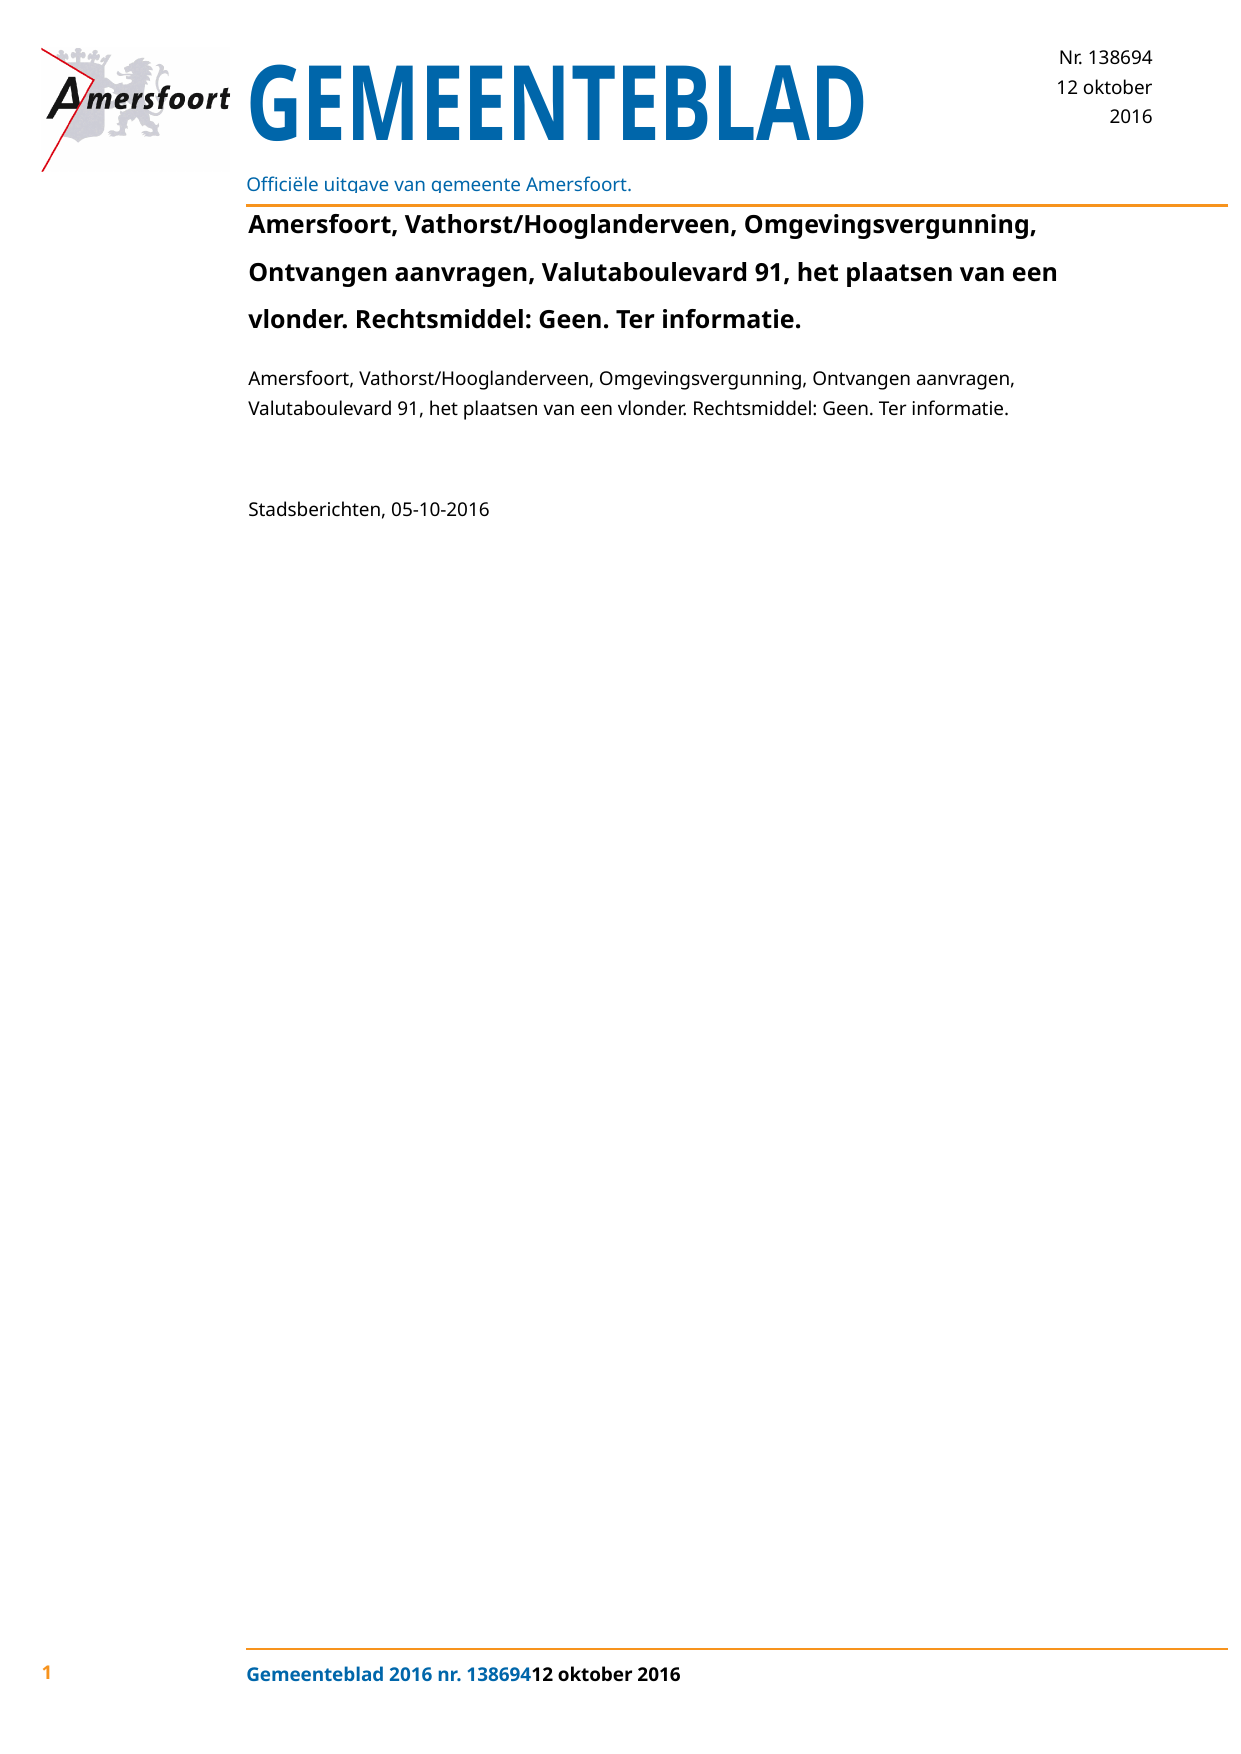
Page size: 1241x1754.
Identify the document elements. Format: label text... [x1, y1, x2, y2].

text Stadsberichten, 05-10-2016 [248, 496, 1152, 522]
text Amersfoort, Vathorst/Hooglanderveen, Omgevingsvergunning, Ontvangen aanvragen, Valutaboulevard 91, het plaatsen van een vlonder. Rechtsmiddel: Geen. Ter informatie. [248, 366, 1152, 421]
text Amersfoort, Vathorst/Hooglanderveen, Omgevingsvergunning, Ontvangen aanvragen, Valutaboulevard 91, het plaatsen van een vlonder. Rechtsmiddel: Geen. Ter informatie. [248, 207, 1152, 336]
picture [41, 47, 231, 172]
